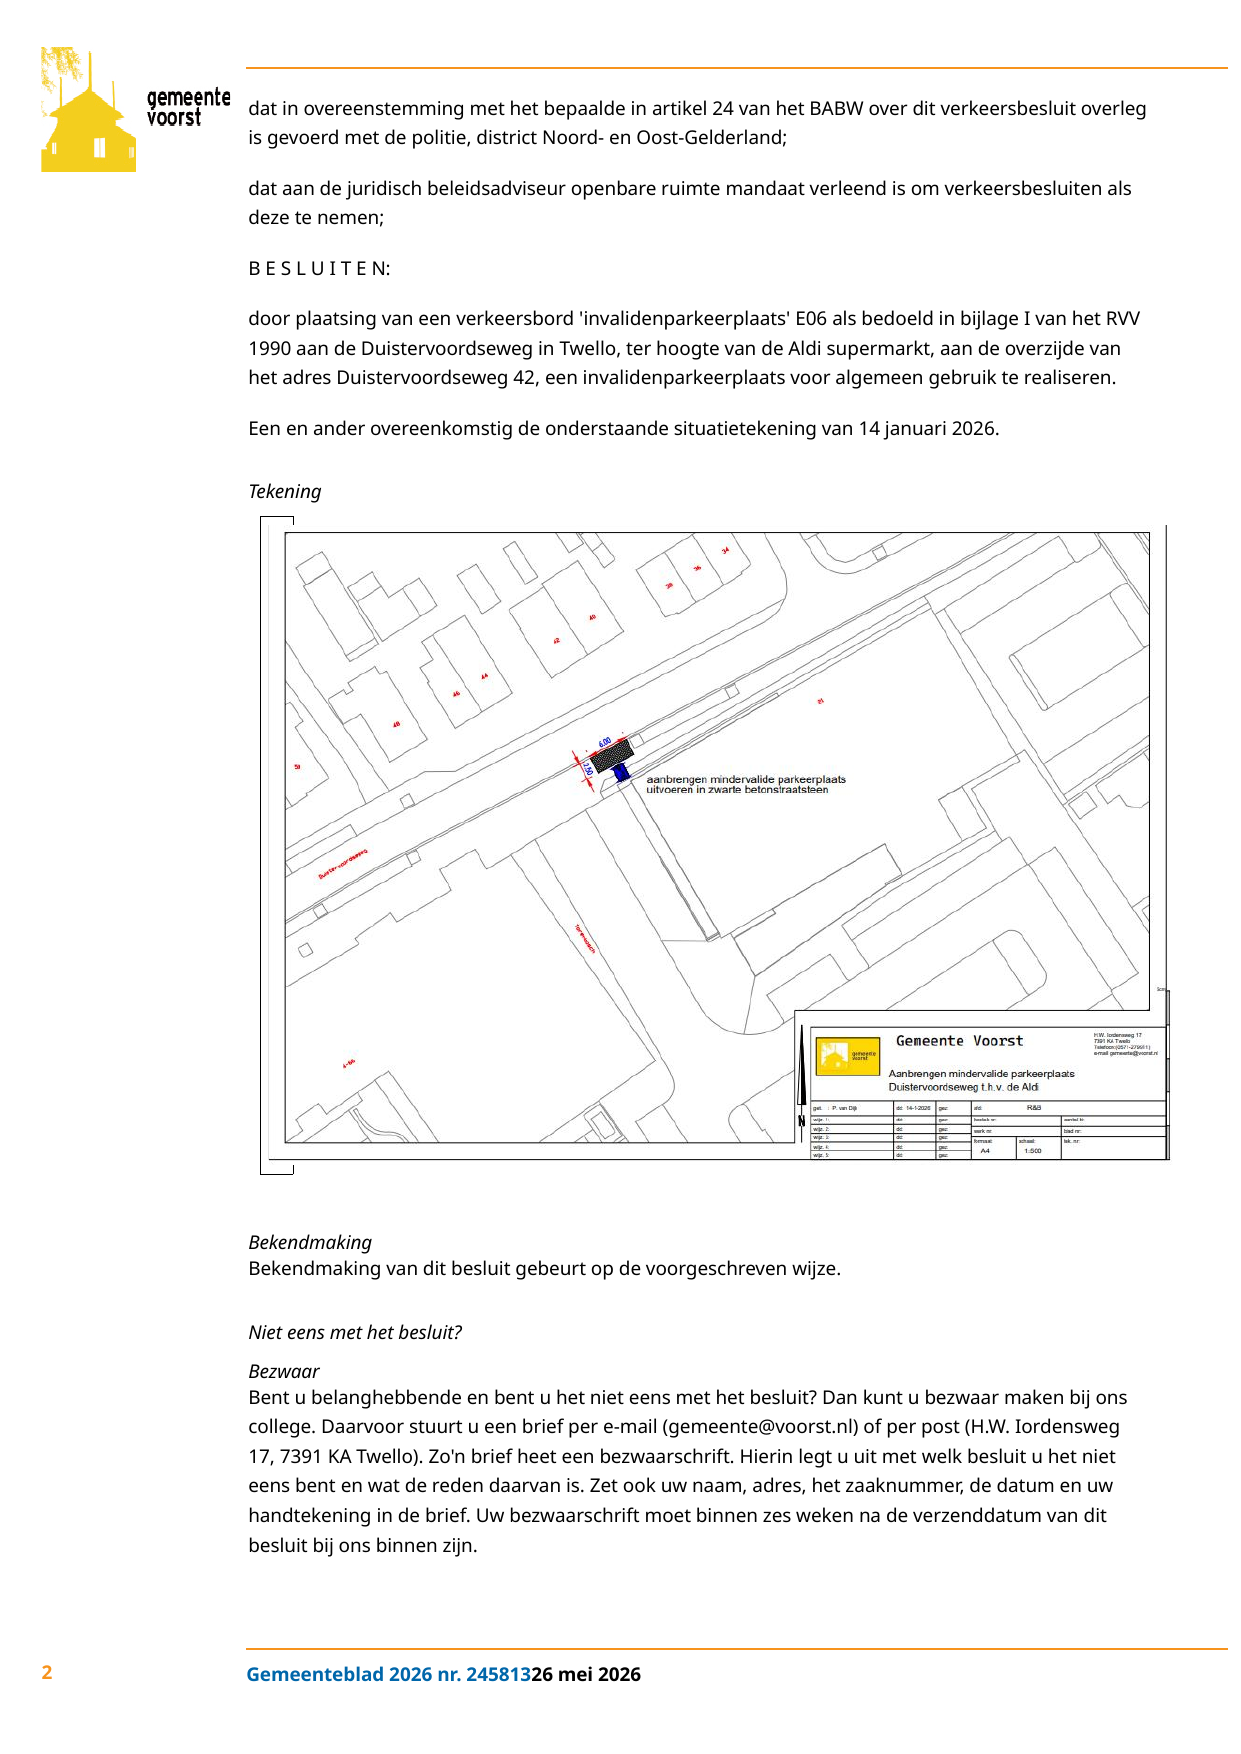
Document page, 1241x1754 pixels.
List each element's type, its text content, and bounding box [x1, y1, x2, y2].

text Bekendmaking [248, 1229, 1152, 1255]
picture [41, 47, 231, 172]
text Tekening [248, 479, 1152, 504]
text dat aan de juridisch beleidsadviseur openbare ruimte mandaat verleend is om verkeersbesluiten als deze te nemen; [248, 175, 1152, 230]
text Bezwaar [248, 1358, 1152, 1384]
text Niet eens met het besluit? [248, 1319, 1152, 1345]
text Bekendmaking van dit besluit gebeurt op de voorgeschreven wijze. [248, 1255, 1152, 1281]
text B E S L U I T E N: [248, 255, 1152, 281]
text dat in overeenstemming met het bepaalde in artikel 24 van het BABW over dit verkeersbesluit overleg is gevoerd met de politie, district Noord- en Oost-Gelderland; [248, 95, 1152, 150]
text door plaatsing van een verkeersbord 'invalidenparkeerplaats' E06 als bedoeld in bijlage I van het RVV 1990 aan de Duistervoordseweg in Twello, ter hoogte van de Aldi supermarkt, aan de overzijde van het adres Duistervoordseweg 42, een invalidenparkeerplaats voor algemeen gebruik te realiseren. [248, 305, 1152, 390]
picture [268, 525, 1173, 1165]
text Bent u belanghebbende en bent u het niet eens met het besluit? Dan kunt u bezwaar maken bij ons college. Daarvoor stuurt u een brief per e-mail (gemeente@voorst.nl) of per post (H.W. Iordensweg 17, 7391 KA Twello). Zo'n brief heet een bezwaarschrift. Hierin legt u uit met welk besluit u het niet eens bent en wat de reden daarvan is. Zet ook uw naam, adres, het zaaknummer, de datum en uw handtekening in de brief. Uw bezwaarschrift moet binnen zes weken na de verzenddatum van dit besluit bij ons binnen zijn. [248, 1384, 1152, 1558]
text Een en ander overeenkomstig de onderstaande situatietekening van 14 januari 2026. [248, 415, 1152, 441]
